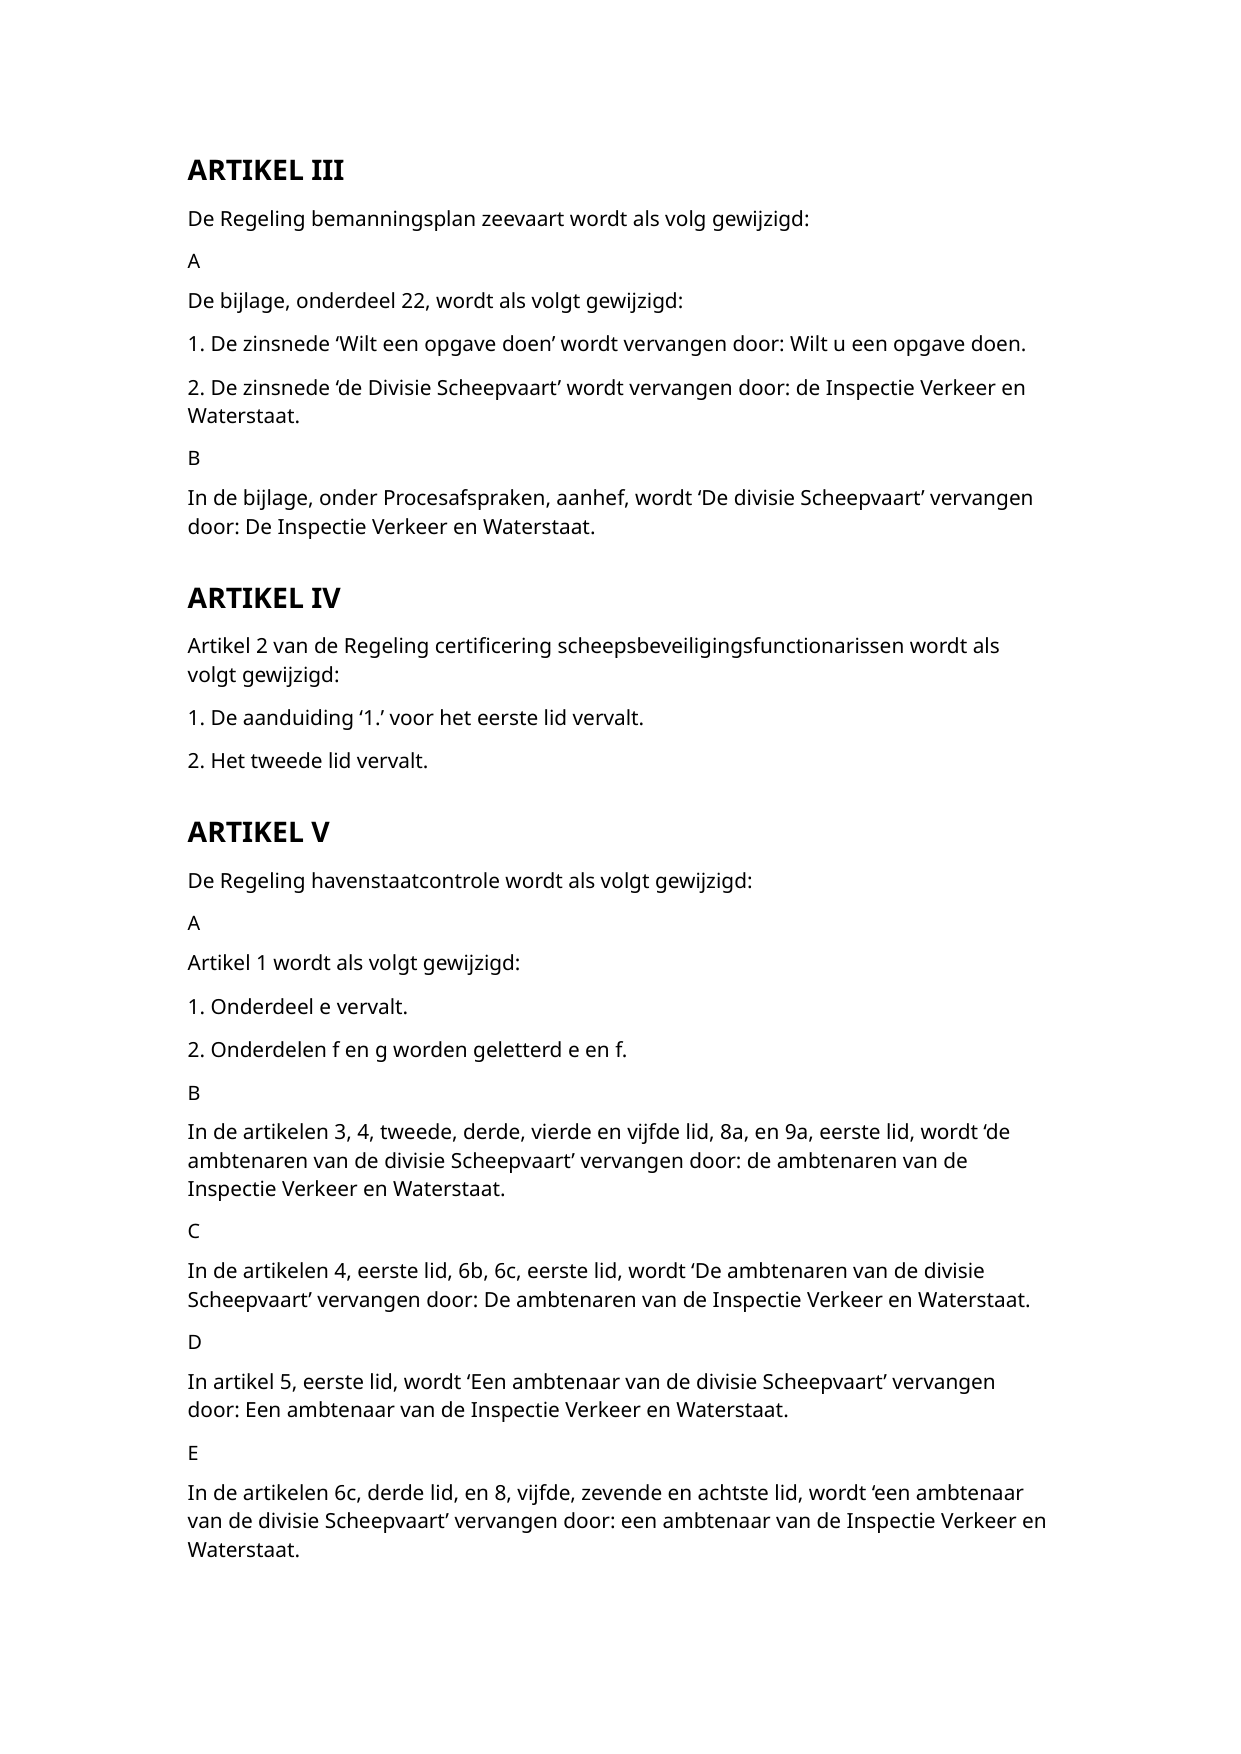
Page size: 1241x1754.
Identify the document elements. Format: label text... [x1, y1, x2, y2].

text In artikel 5, eerste lid, wordt ‘Een ambtenaar van de divisie Scheepvaart’ vervangen door: Een ambtenaar van de Inspectie Verkeer en Waterstaat. [187, 1367, 1053, 1424]
text B [187, 1079, 1053, 1106]
text 2. Onderdelen f en g worden geletterd e en f. [187, 1035, 1053, 1064]
text 2. De zinsnede ‘de Divisie Scheepvaart’ wordt vervangen door: de Inspectie Verkeer en Waterstaat. [187, 373, 1053, 429]
text De bijlage, onderdeel 22, wordt als volgt gewijzigd: [187, 286, 1053, 314]
text 1. De zinsnede ‘Wilt een opgave doen’ wordt vervangen door: Wilt u een opgave doen. [187, 329, 1053, 358]
text A [187, 247, 1053, 274]
subtitle ARTIKEL V [187, 813, 1053, 851]
text De Regeling havenstaatcontrole wordt als volgt gewijzigd: [187, 866, 1053, 895]
text 1. De aanduiding ‘1.’ voor het eerste lid vervalt. [187, 703, 1053, 732]
text C [187, 1218, 1053, 1245]
text De Regeling bemanningsplan zeevaart wordt als volg gewijzigd: [187, 204, 1053, 232]
text Artikel 2 van de Regeling certificering scheepsbeveiligingsfunctionarissen wordt als volgt gewijzigd: [187, 631, 1053, 688]
subtitle ARTIKEL IV [187, 578, 1053, 616]
text In de artikelen 3, 4, tweede, derde, vierde en vijfde lid, 8a, en 9a, eerste lid, wordt ‘de ambtenaren van de divisie Scheepvaart’ vervangen door: de ambtenaren van de Inspectie Verkeer en Waterstaat. [187, 1117, 1053, 1203]
subtitle ARTIKEL III [187, 150, 1053, 189]
text In de artikelen 4, eerste lid, 6b, 6c, eerste lid, wordt ‘De ambtenaren van de divisie Scheepvaart’ vervangen door: De ambtenaren van de Inspectie Verkeer en Waterstaat. [187, 1257, 1053, 1313]
text 2. Het tweede lid vervalt. [187, 747, 1053, 775]
text In de bijlage, onder Procesafspraken, aanhef, wordt ‘De divisie Scheepvaart’ vervangen door: De Inspectie Verkeer en Waterstaat. [187, 483, 1053, 540]
text 1. Onderdeel e vervalt. [187, 992, 1053, 1020]
text A [187, 910, 1053, 937]
text Artikel 1 wordt als volgt gewijzigd: [187, 948, 1053, 977]
text B [187, 444, 1053, 472]
text E [187, 1439, 1053, 1466]
text D [187, 1328, 1053, 1355]
text In de artikelen 6c, derde lid, en 8, vijfde, zevende en achtste lid, wordt ‘een ambtenaar van de divisie Scheepvaart’ vervangen door: een ambtenaar van de Inspectie Verkeer en Waterstaat. [187, 1478, 1053, 1563]
